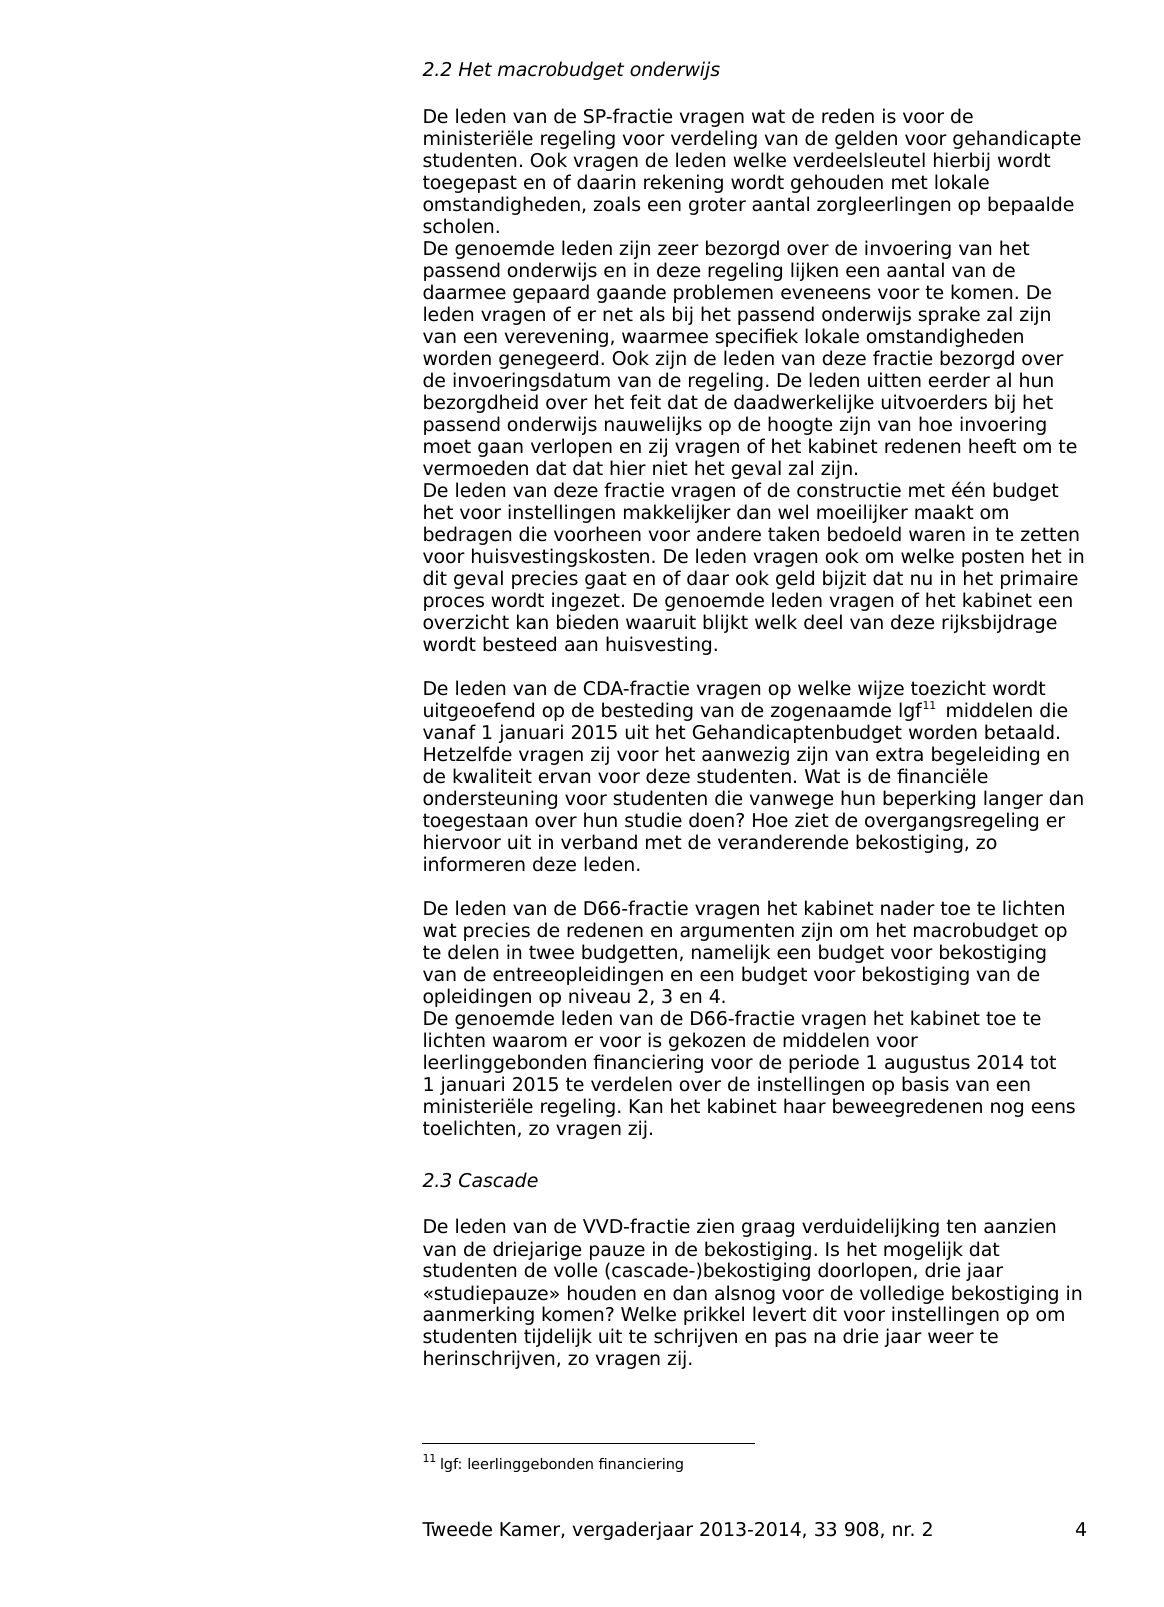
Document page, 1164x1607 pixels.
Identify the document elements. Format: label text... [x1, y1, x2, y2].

text De genoemde leden van de D66-fractie vragen het kabinet toe te lichten waarom er voor is gekozen de middelen voor leerlinggebonden financiering voor de periode 1 augustus 2014 tot 1 januari 2015 te verdelen over de instellingen op basis van een ministeriële regeling. Kan het kabinet haar beweegredenen nog eens toelichten, zo vragen zij. [422, 1008, 1087, 1139]
text De leden van deze fractie vragen of de constructie met één budget het voor instellingen makkelijker dan wel moeilijker maakt om bedragen die voorheen voor andere taken bedoeld waren in te zetten voor huisvestingskosten. De leden vragen ook om welke posten het in dit geval precies gaat en of daar ook geld bijzit dat nu in het primaire proces wordt ingezet. De genoemde leden vragen of het kabinet een overzicht kan bieden waaruit blijkt welk deel van deze rijksbijdrage wordt besteed aan huisvesting. [422, 480, 1087, 656]
subtitle 2.3 Cascade [422, 1169, 1087, 1191]
text De leden van de SP-fractie vragen wat de reden is voor de ministeriële regeling voor verdeling van de gelden voor gehandicapte studenten. Ook vragen de leden welke verdeelsleutel hierbij wordt toegepast en of daarin rekening wordt gehouden met lokale omstandigheden, zoals een groter aantal zorgleerlingen op bepaalde scholen. [422, 106, 1087, 238]
text De leden van de CDA-fractie vragen op welke wijze toezicht wordt uitgeoefend op de besteding van de zogenaamde lgf middelen die vanaf 1 januari 2015 uit het Gehandicaptenbudget worden betaald. Hetzelfde vragen zij voor het aanwezig zijn van extra begeleiding en de kwaliteit ervan voor deze studenten. Wat is de financiële ondersteuning voor studenten die vanwege hun beperking langer dan toegestaan over hun studie doen? Hoe ziet de overgangsregeling er hiervoor uit in verband met de veranderende bekostiging, zo informeren deze leden. [422, 678, 1087, 876]
text De leden van de VVD-fractie zien graag verduidelijking ten aanzien van de driejarige pauze in de bekostiging. Is het mogelijk dat studenten de volle (cascade-)bekostiging doorlopen, drie jaar «studiepauze» houden en dan alsnog voor de volledige bekostiging in aanmerking komen? Welke prikkel levert dit voor instellingen op om studenten tijdelijk uit te schrijven en pas na drie jaar weer te herinschrijven, zo vragen zij. [422, 1216, 1087, 1370]
text De leden van de D66-fractie vragen het kabinet nader toe te lichten wat precies de redenen en argumenten zijn om het macrobudget op te delen in twee budgetten, namelijk een budget voor bekostiging van de entreeopleidingen en een budget voor bekostiging van de opleidingen op niveau 2, 3 en 4. [422, 898, 1087, 1008]
text De genoemde leden zijn zeer bezorgd over de invoering van het passend onderwijs en in deze regeling lijken een aantal van de daarmee gepaard gaande problemen eveneens voor te komen. De leden vragen of er net als bij het passend onderwijs sprake zal zijn van een verevening, waarmee specifiek lokale omstandigheden worden genegeerd. Ook zijn de leden van deze fractie bezorgd over de invoeringsdatum van de regeling. De leden uitten eerder al hun bezorgdheid over het feit dat de daadwerkelijke uitvoerders bij het passend onderwijs nauwelijks op de hoogte zijn van hoe invoering moet gaan verlopen en zij vragen of het kabinet redenen heeft om te vermoeden dat dat hier niet het geval zal zijn. [422, 238, 1087, 480]
text lgf: leerlinggebonden financiering [422, 1452, 1087, 1474]
subtitle 2.2 Het macrobudget onderwijs [422, 59, 1087, 81]
